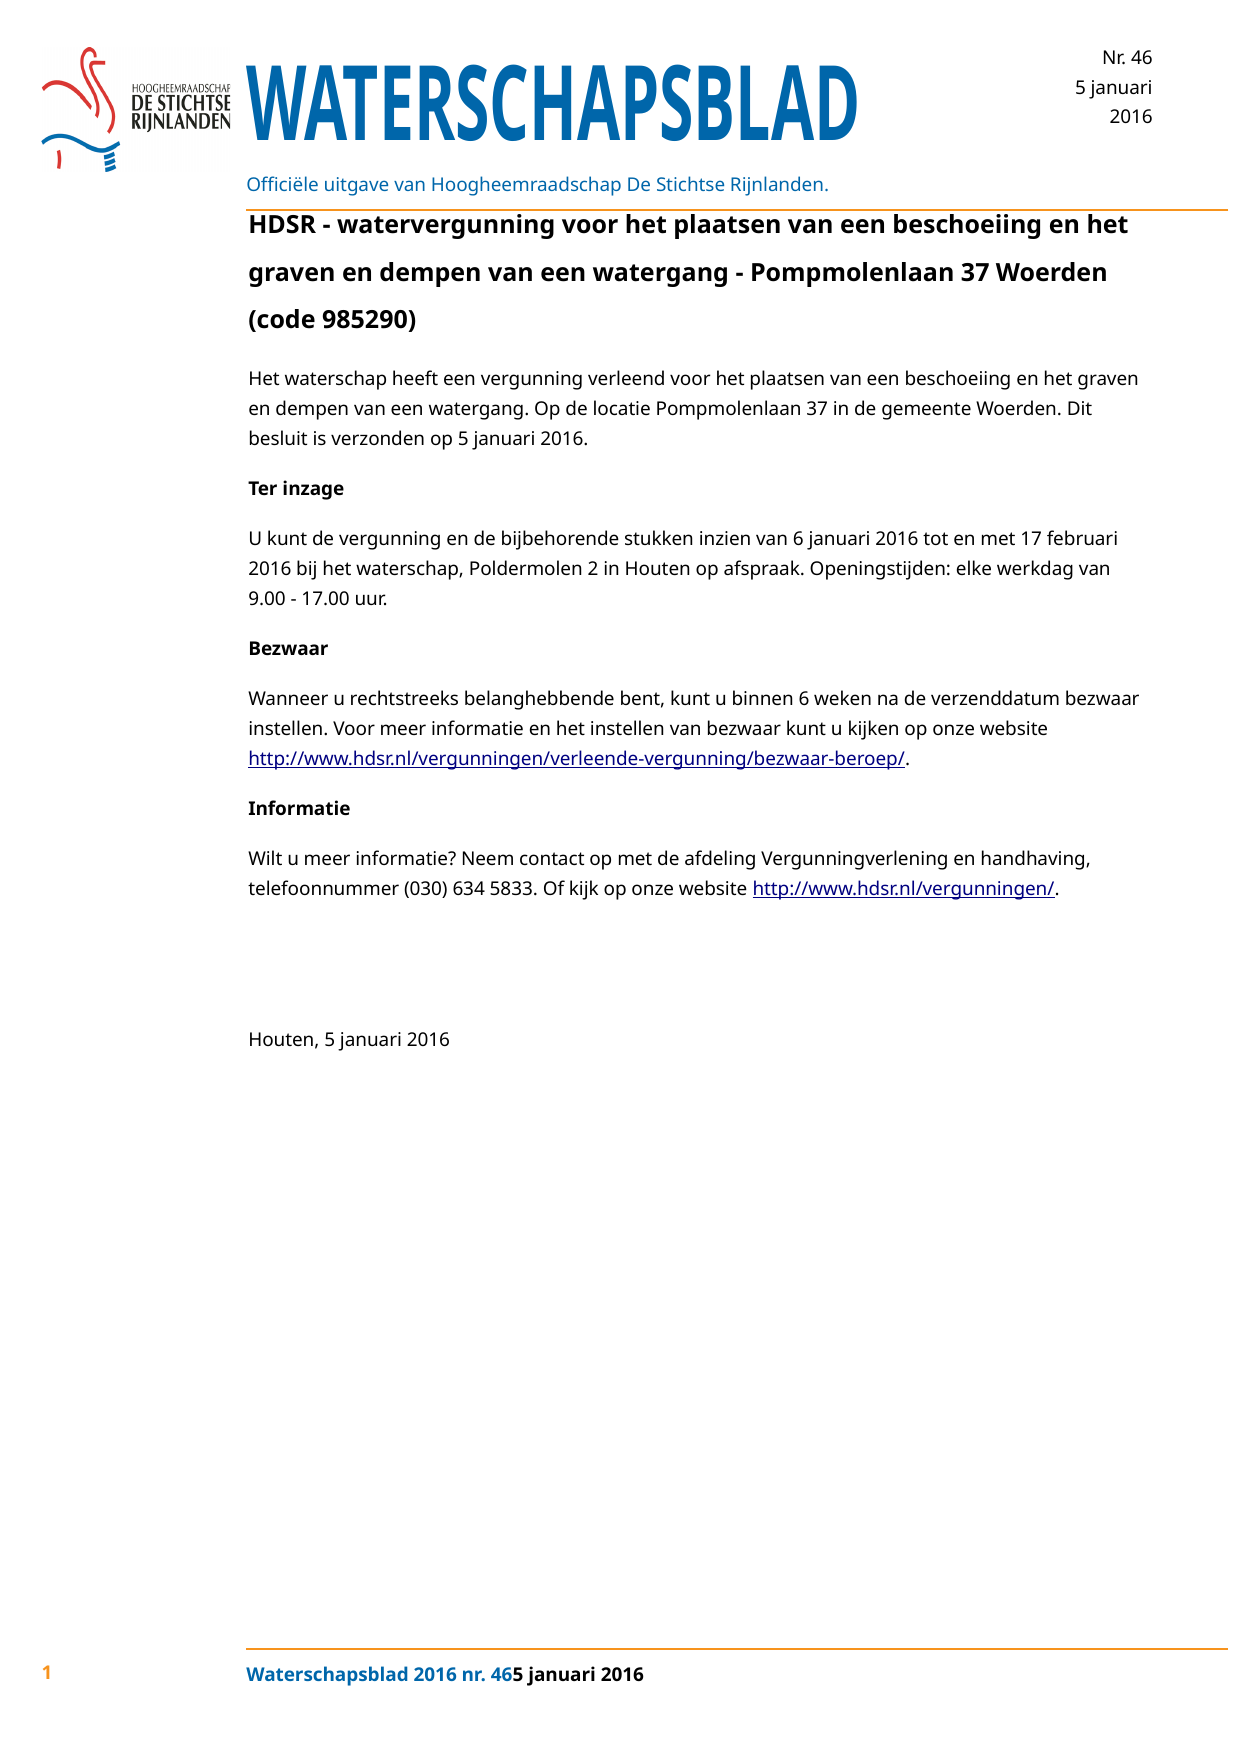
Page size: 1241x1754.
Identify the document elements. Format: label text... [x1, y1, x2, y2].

text Bezwaar [248, 635, 1152, 661]
picture [41, 47, 231, 172]
text Wilt u meer informatie? Neem contact op met de afdeling Vergunningverlening en handhaving, telefoonnummer (030) 634 5833. Of kijk op onze website http://www.hdsr.nl/vergunningen/. [248, 846, 1152, 901]
text U kunt de vergunning en de bijbehorende stukken inzien van 6 januari 2016 tot en met 17 februari 2016 bij het waterschap, Poldermolen 2 in Houten op afspraak. Openingstijden: elke werkdag van 9.00 - 17.00 uur. [248, 526, 1152, 610]
text Wanneer u rechtstreeks belanghebbende bent, kunt u binnen 6 weken na de verzenddatum bezwaar instellen. Voor meer informatie en het instellen van bezwaar kunt u kijken op onze website http://www.hdsr.nl/vergunningen/verleende-vergunning/bezwaar-beroep/. [248, 686, 1152, 770]
text Het waterschap heeft een vergunning verleend voor het plaatsen van een beschoeiing en het graven en dempen van een watergang. Op de locatie Pompmolenlaan 37 in de gemeente Woerden. Dit besluit is verzonden op 5 januari 2016. [248, 366, 1152, 450]
text Houten, 5 januari 2016 [248, 1026, 1152, 1052]
text Ter inzage [248, 475, 1152, 501]
text HDSR - watervergunning voor het plaatsen van een beschoeiing en het graven en dempen van een watergang - Pompmolenlaan 37 Woerden (code 985290) [248, 211, 1152, 336]
text Informatie [248, 795, 1152, 821]
